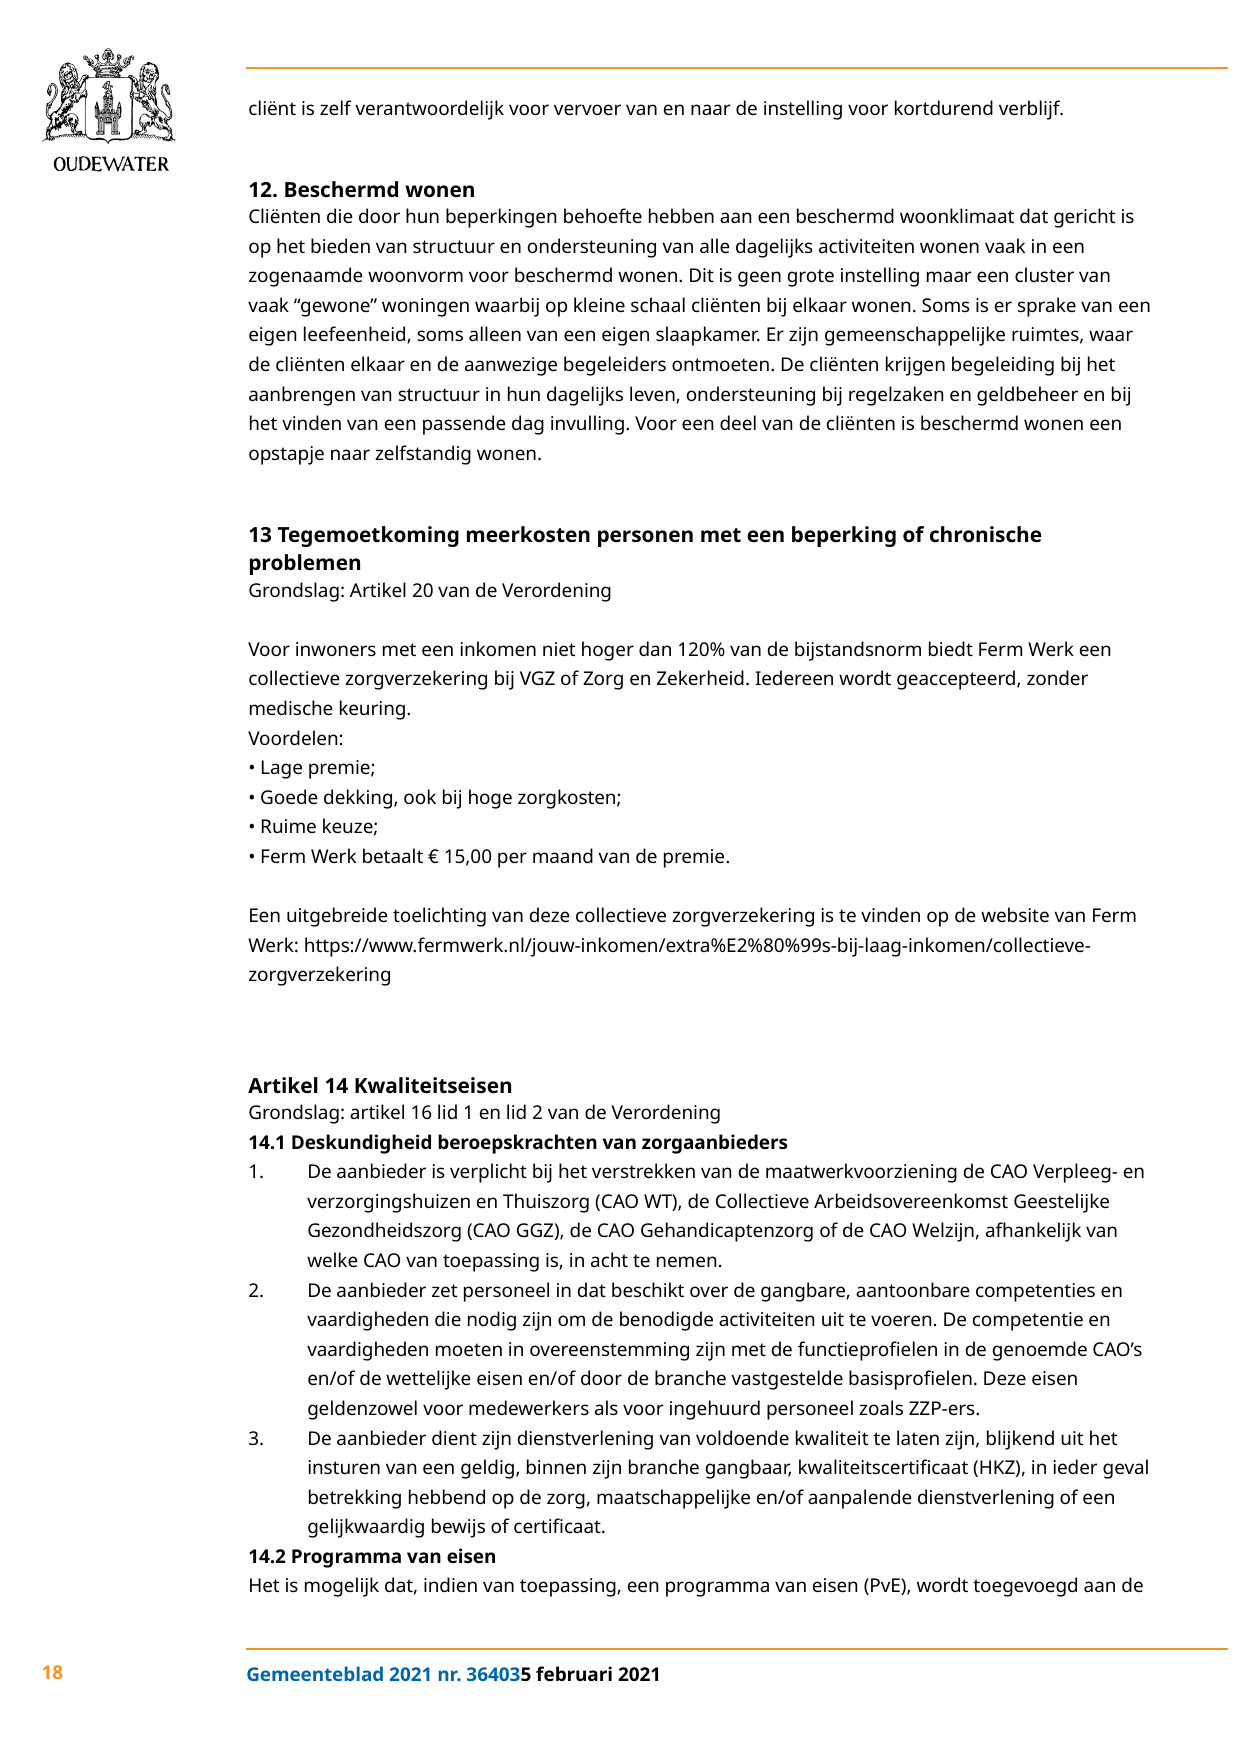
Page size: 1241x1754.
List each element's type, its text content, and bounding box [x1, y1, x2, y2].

picture [41, 47, 231, 172]
text Cliënten die door hun beperkingen behoefte hebben aan een beschermd woonklimaat dat gericht is op het bieden van structuur en ondersteuning van alle dagelijks activiteiten wonen vaak in een zogenaamde woonvorm voor beschermd wonen. Dit is geen grote instelling maar een cluster van vaak “gewone” woningen waarbij op kleine schaal cliënten bij elkaar wonen. Soms is er sprake van een eigen leefeenheid, soms alleen van een eigen slaapkamer. Er zijn gemeenschappelijke ruimtes, waar de cliënten elkaar en de aanwezige begeleiders ontmoeten. De cliënten krijgen begeleiding bij het aanbrengen van structuur in hun dagelijks leven, ondersteuning bij regelzaken en geldbeheer en bij het vinden van een passende dag invulling. Voor een deel van de cliënten is beschermd wonen een opstapje naar zelfstandig wonen. [248, 203, 1152, 466]
text Voordelen: [248, 725, 1152, 750]
text • Goede dekking, ook bij hoge zorgkosten; [248, 784, 1152, 809]
text Voor inwoners met een inkomen niet hoger dan 120% van de bijstandsnorm biedt Ferm Werk een collectieve zorgverzekering bij VGZ of Zorg en Zekerheid. Iedereen wordt geaccepteerd, zonder medische keuring. [248, 636, 1152, 721]
list De aanbieder dient zijn dienstverlening van voldoende kwaliteit te laten zijn, blijkend uit het insturen van een geldig, binnen zijn branche gangbaar, kwaliteitscertificaat (HKZ), in ieder geval betrekking hebbend op de zorg, maatschappelijke en/of aanpalende dienstverlening of een gelijkwaardig bewijs of certificaat. [248, 1425, 1152, 1539]
text Het is mogelijk dat, indien van toepassing, een programma van eisen (PvE), wordt toegevoegd aan de [248, 1573, 1152, 1598]
text • Ferm Werk betaalt € 15,00 per maand van de premie. [248, 843, 1152, 869]
list De aanbieder zet personeel in dat beschikt over de gangbare, aantoonbare competenties en vaardigheden die nodig zijn om de benodigde activiteiten uit te voeren. De competentie en vaardigheden moeten in overeenstemming zijn met de functieprofielen in de genoemde CAO’s en/of de wettelijke eisen en/of door de branche vastgestelde basisprofielen. Deze eisen geldenzowel voor medewerkers als voor ingehuurd personeel zoals ZZP-ers. [248, 1277, 1152, 1421]
list De aanbieder is verplicht bij het verstrekken van de maatwerkvoorziening de CAO Verpleeg- en verzorgingshuizen en Thuiszorg (CAO WT), de Collectieve Arbeidsovereenkomst Geestelijke Gezondheidszorg (CAO GGZ), de CAO Gehandicaptenzorg of de CAO Welzijn, afhankelijk van welke CAO van toepassing is, in acht te nemen. [248, 1158, 1152, 1273]
text • Ruime keuze; [248, 813, 1152, 839]
text • Lage premie; [248, 754, 1152, 780]
text 12. Beschermd wonen [248, 175, 1152, 203]
text Grondslag: artikel 16 lid 1 en lid 2 van de Verordening [248, 1099, 1152, 1125]
text cliënt is zelf verantwoordelijk voor vervoer van en naar de instelling voor kortdurend verblijf. [248, 95, 1152, 121]
text 13 Tegemoetkoming meerkosten personen met een beperking of chronische problemen [248, 520, 1152, 577]
text 14.2 Programma van eisen [248, 1543, 1152, 1569]
text Grondslag: Artikel 20 van de Verordening [248, 577, 1152, 602]
text Artikel 14 Kwaliteitseisen [248, 1071, 1152, 1099]
text 14.1 Deskundigheid beroepskrachten van zorgaanbieders [248, 1129, 1152, 1155]
text Een uitgebreide toelichting van deze collectieve zorgverzekering is te vinden op de website van Ferm Werk: https://www.fermwerk.nl/jouw-inkomen/extra%E2%80%99s-bij-laag-inkomen/collectieve-zorgverzekering [248, 902, 1152, 987]
